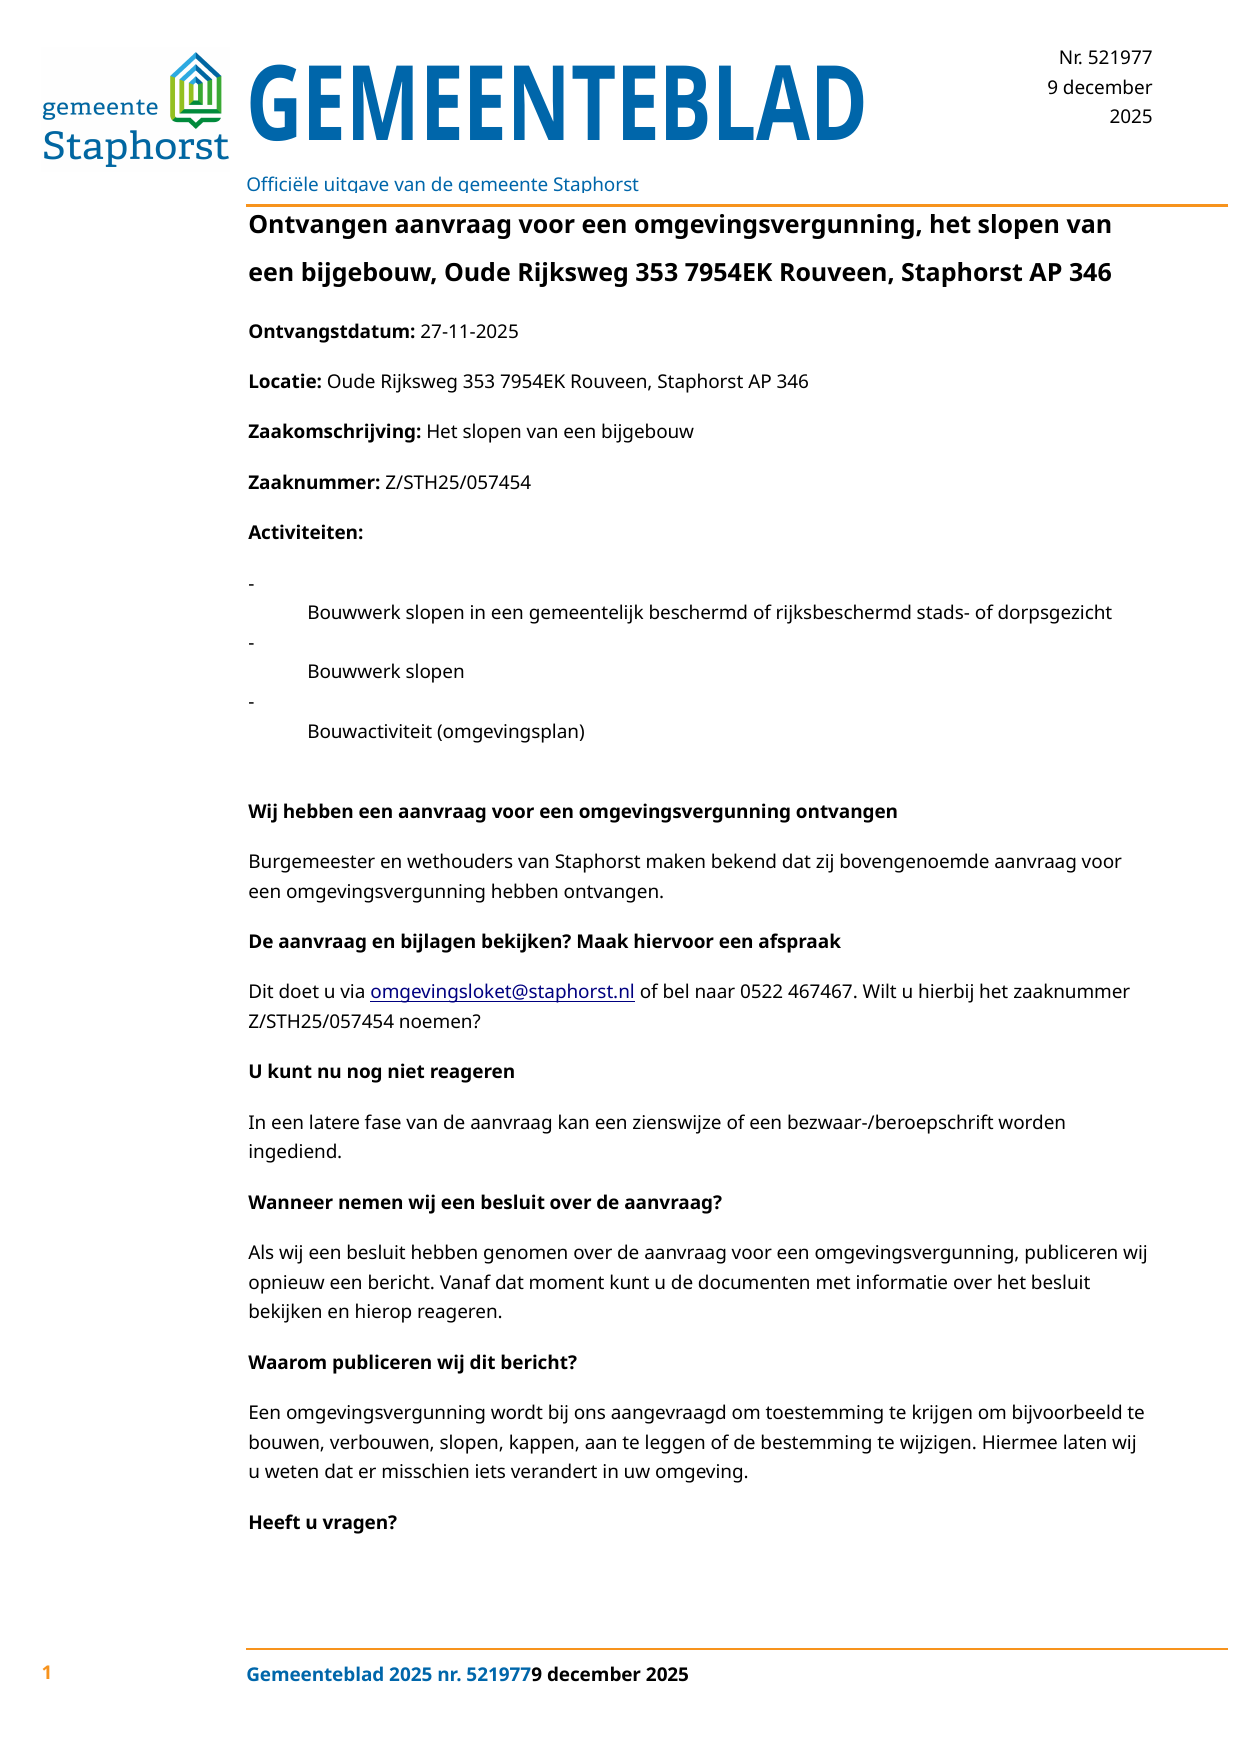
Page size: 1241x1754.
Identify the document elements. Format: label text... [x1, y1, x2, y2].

text Wanneer nemen wij een besluit over de aanvraag? [248, 1189, 1152, 1215]
text Locatie: Oude Rijksweg 353 7954EK Rouveen, Staphorst AP 346 [248, 368, 1152, 394]
text Een omgevingsvergunning wordt bij ons aangevraagd om toestemming te krijgen om bijvoorbeeld te bouwen, verbouwen, slopen, kappen, aan te leggen of de bestemming te wijzigen. Hiermee laten wij u weten dat er misschien iets verandert in uw omgeving. [248, 1399, 1152, 1484]
text Waarom publiceren wij dit bericht? [248, 1349, 1152, 1375]
list Bouwactiviteit (omgevingsplan) [248, 718, 1152, 744]
text U kunt nu nog niet reageren [248, 1059, 1152, 1084]
text De aanvraag en bijlagen bekijken? Maak hiervoor een afspraak [248, 928, 1152, 954]
text Als wij een besluit hebben genomen over de aanvraag voor een omgevingsvergunning, publiceren wij opnieuw een bericht. Vanaf dat moment kunt u de documenten met informatie over het besluit bekijken en hierop reageren. [248, 1239, 1152, 1324]
list Bouwwerk slopen in een gemeentelijk beschermd of rijksbeschermd stads- of dorpsgezicht [248, 599, 1152, 625]
text Ontvangstdatum: 27-11-2025 [248, 318, 1152, 344]
text Zaakomschrijving: Het slopen van een bijgebouw [248, 419, 1152, 444]
text Heeft u vragen? [248, 1509, 1152, 1535]
text Dit doet u via omgevingsloket@staphorst.nl of bel naar 0522 467467. Wilt u hierbij het zaaknummer Z/STH25/057454 noemen? [248, 979, 1152, 1034]
text In een latere fase van de aanvraag kan een zienswijze of een bezwaar-/beroepschrift worden ingediend. [248, 1109, 1152, 1164]
text Ontvangen aanvraag voor een omgevingsvergunning, het slopen van een bijgebouw, Oude Rijksweg 353 7954EK Rouveen, Staphorst AP 346 [248, 207, 1152, 288]
text Zaaknummer: Z/STH25/057454 [248, 469, 1152, 495]
text Activiteiten: [248, 519, 1152, 545]
picture [41, 47, 231, 172]
text Wij hebben een aanvraag voor een omgevingsvergunning ontvangen [248, 798, 1152, 824]
list Bouwwerk slopen [248, 659, 1152, 684]
text Burgemeester en wethouders van Staphorst maken bekend dat zij bovengenoemde aanvraag voor een omgevingsvergunning hebben ontvangen. [248, 848, 1152, 904]
